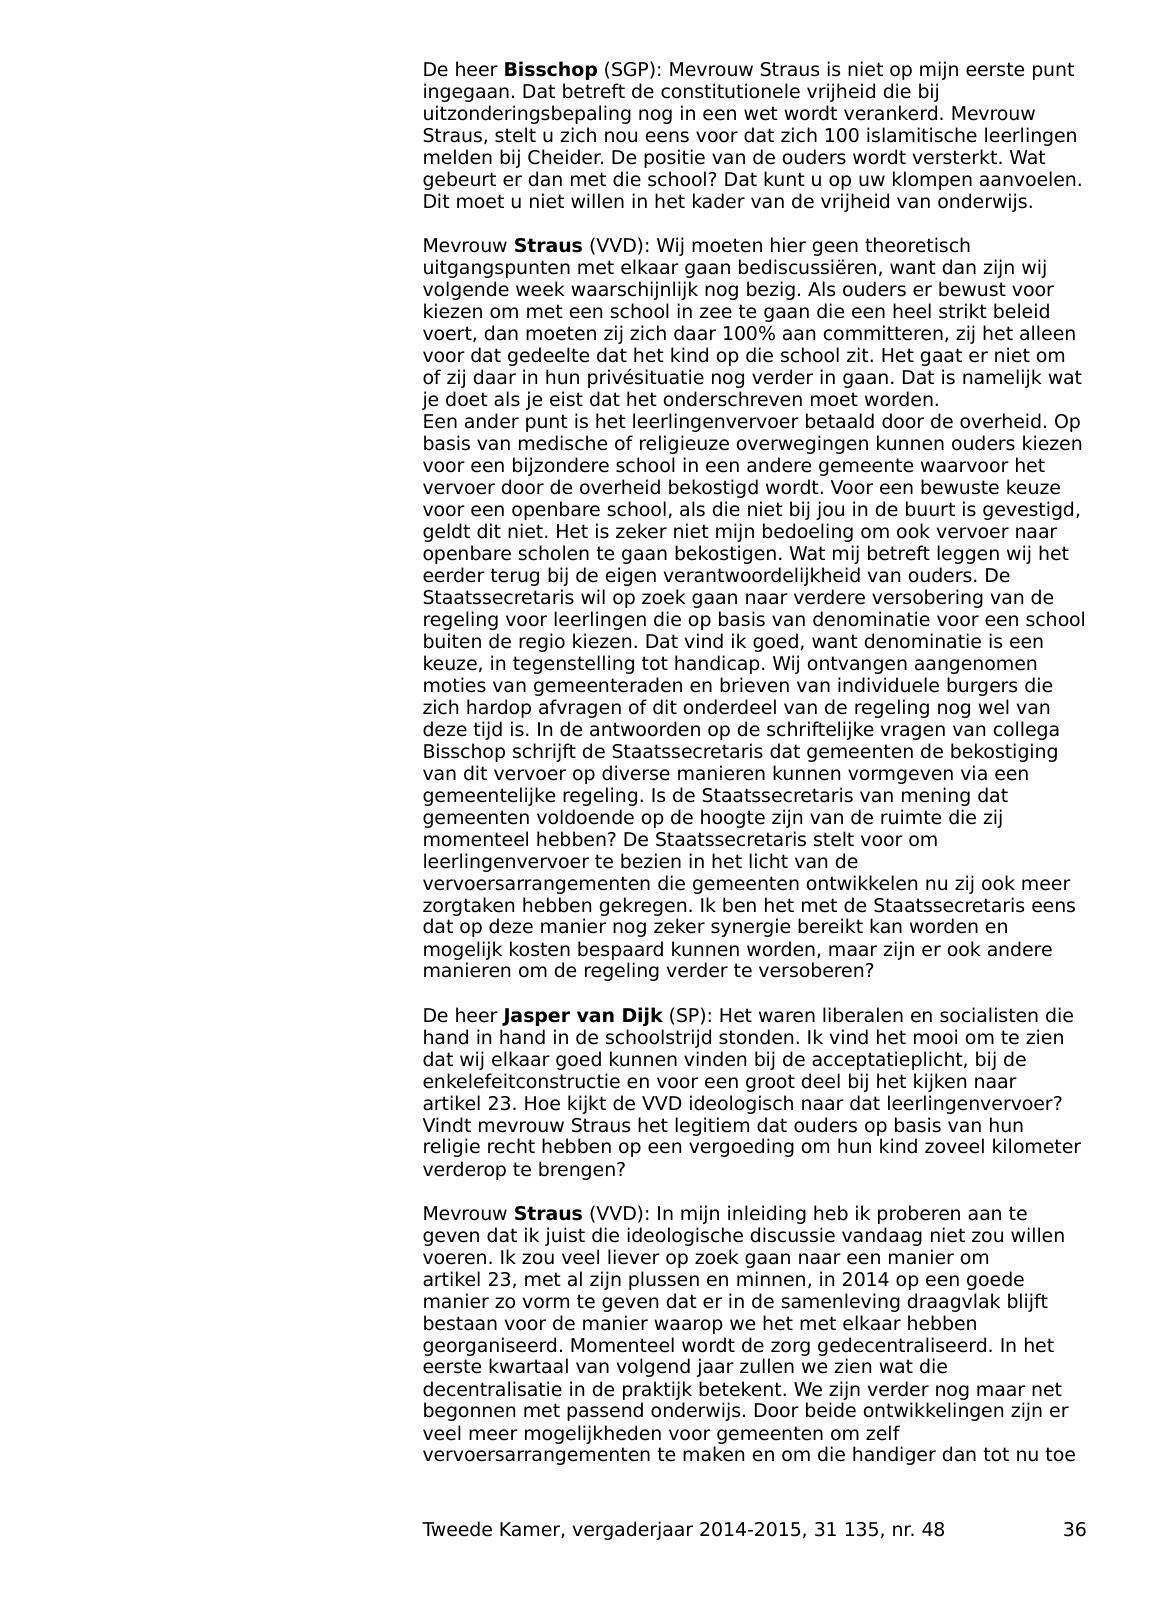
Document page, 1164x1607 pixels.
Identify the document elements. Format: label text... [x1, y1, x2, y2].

text Mevrouw Straus (VVD): Wij moeten hier geen theoretisch uitgangspunten met elkaar gaan bediscussiëren, want dan zijn wij volgende week waarschijnlijk nog bezig. Als ouders er bewust voor kiezen om met een school in zee te gaan die een heel strikt beleid voert, dan moeten zij zich daar 100% aan committeren, zij het alleen voor dat gedeelte dat het kind op die school zit. Het gaat er niet om of zij daar in hun privésituatie nog verder in gaan. Dat is namelijk wat je doet als je eist dat het onderschreven moet worden. [422, 235, 1087, 411]
text De heer Jasper van Dijk (SP): Het waren liberalen en socialisten die hand in hand in de schoolstrijd stonden. Ik vind het mooi om te zien dat wij elkaar goed kunnen vinden bij de acceptatieplicht, bij de enkelefeitconstructie en voor een groot deel bij het kijken naar artikel 23. Hoe kijkt de VVD ideologisch naar dat leerlingenvervoer? Vindt mevrouw Straus het legitiem dat ouders op basis van hun religie recht hebben op een vergoeding om hun kind zoveel kilometer verderop te brengen? [422, 1004, 1087, 1180]
text Een ander punt is het leerlingenvervoer betaald door de overheid. Op basis van medische of religieuze overwegingen kunnen ouders kiezen voor een bijzondere school in een andere gemeente waarvoor het vervoer door de overheid bekostigd wordt. Voor een bewuste keuze voor een openbare school, als die niet bij jou in de buurt is gevestigd, geldt dit niet. Het is zeker niet mijn bedoeling om ook vervoer naar openbare scholen te gaan bekostigen. Wat mij betreft leggen wij het eerder terug bij de eigen verantwoordelijkheid van ouders. De Staatssecretaris wil op zoek gaan naar verdere versobering van de regeling voor leerlingen die op basis van denominatie voor een school buiten de regio kiezen. Dat vind ik goed, want denominatie is een keuze, in tegenstelling tot handicap. Wij ontvangen aangenomen moties van gemeenteraden en brieven van individuele burgers die zich hardop afvragen of dit onderdeel van de regeling nog wel van deze tijd is. In de antwoorden op de schriftelijke vragen van collega Bisschop schrijft de Staatssecretaris dat gemeenten de bekostiging van dit vervoer op diverse manieren kunnen vormgeven via een gemeentelijke regeling. Is de Staatssecretaris van mening dat gemeenten voldoende op de hoogte zijn van de ruimte die zij momenteel hebben? De Staatssecretaris stelt voor om leerlingenvervoer te bezien in het licht van de vervoersarrangementen die gemeenten ontwikkelen nu zij ook meer zorgtaken hebben gekregen. Ik ben het met de Staatssecretaris eens dat op deze manier nog zeker synergie bereikt kan worden en mogelijk kosten bespaard kunnen worden, maar zijn er ook andere manieren om de regeling verder te versoberen? [422, 411, 1087, 982]
text Mevrouw Straus (VVD): In mijn inleiding heb ik proberen aan te geven dat ik juist die ideologische discussie vandaag niet zou willen voeren. Ik zou veel liever op zoek gaan naar een manier om artikel 23, met al zijn plussen en minnen, in 2014 op een goede manier zo vorm te geven dat er in de samenleving draagvlak blijft bestaan voor de manier waarop we het met elkaar hebben georganiseerd. Momenteel wordt de zorg gedecentraliseerd. In het eerste kwartaal van volgend jaar zullen we zien wat die decentralisatie in de praktijk betekent. We zijn verder nog maar net begonnen met passend onderwijs. Door beide ontwikkelingen zijn er veel meer mogelijkheden voor gemeenten om zelf vervoersarrangementen te maken en om die handiger dan tot nu toe [422, 1203, 1087, 1466]
text De heer Bisschop (SGP): Mevrouw Straus is niet op mijn eerste punt ingegaan. Dat betreft de constitutionele vrijheid die bij uitzonderingsbepaling nog in een wet wordt verankerd. Mevrouw Straus, stelt u zich nou eens voor dat zich 100 islamitische leerlingen melden bij Cheider. De positie van de ouders wordt versterkt. Wat gebeurt er dan met die school? Dat kunt u op uw klompen aanvoelen. Dit moet u niet willen in het kader van de vrijheid van onderwijs. [422, 59, 1087, 213]
